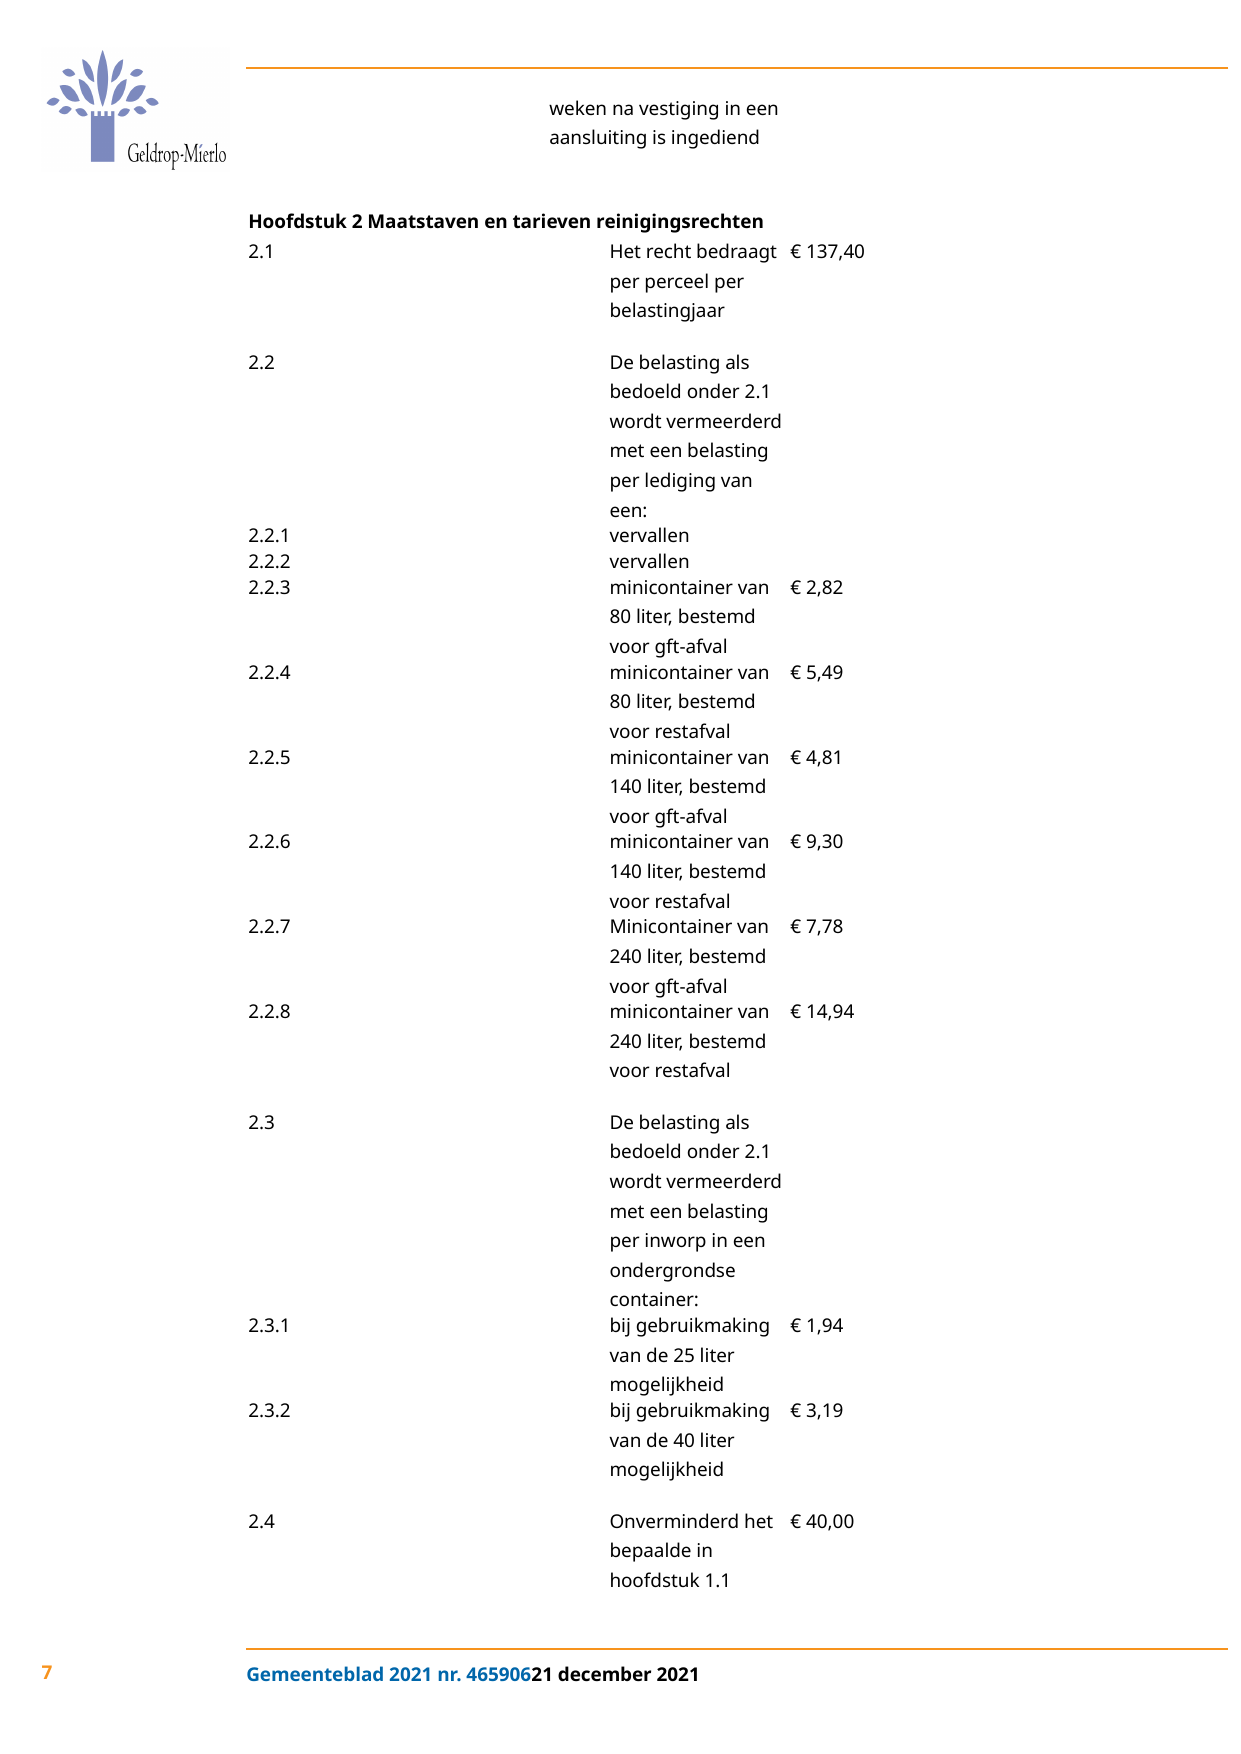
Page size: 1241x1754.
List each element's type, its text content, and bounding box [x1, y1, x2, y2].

table_cell [790, 1482, 1152, 1508]
table_cell minicontainer van 80 liter, bestemd voor gft-afval [609, 574, 790, 659]
table_cell weken na vestiging in een aansluiting is ingediend [549, 95, 850, 150]
table_header 2.1 [248, 238, 609, 323]
table_cell [609, 323, 790, 349]
picture [41, 47, 231, 172]
table_cell 2.2 [248, 349, 609, 523]
table_cell bij gebruikmaking van de 40 liter mogelijkheid [609, 1397, 790, 1482]
table_cell € 3,19 [790, 1397, 1152, 1482]
table_cell [850, 95, 1152, 150]
table_cell 2.2.8 [248, 999, 609, 1083]
table_cell € 40,00 [790, 1508, 1152, 1593]
table_cell [790, 323, 1152, 349]
table_cell De belasting als bedoeld onder 2.1 wordt vermeerderd met een belasting per lediging van een: [609, 349, 790, 523]
table_cell € 2,82 [790, 574, 1152, 659]
table_cell [609, 1084, 790, 1109]
table_cell De belasting als bedoeld onder 2.1 wordt vermeerderd met een belasting per inworp in een ondergrondse container: [609, 1109, 790, 1312]
table_cell 2.2.7 [248, 914, 609, 998]
table_cell minicontainer van 240 liter, bestemd voor restafval [609, 999, 790, 1083]
table_cell minicontainer van 140 liter, bestemd voor restafval [609, 829, 790, 914]
table_cell 2.2.5 [248, 744, 609, 829]
table_cell [248, 1084, 609, 1109]
table_cell Minicontainer van 240 liter, bestemd voor gft-afval [609, 914, 790, 998]
table_cell [790, 349, 1152, 523]
table_cell € 9,30 [790, 829, 1152, 914]
table_cell bij gebruikmaking van de 25 liter mogelijkheid [609, 1313, 790, 1397]
table_cell € 1,94 [790, 1313, 1152, 1397]
table_cell 2.4 [248, 1508, 609, 1593]
table_cell 2.3 [248, 1109, 609, 1312]
table_cell minicontainer van 80 liter, bestemd voor restafval [609, 659, 790, 744]
table_cell [790, 523, 1152, 548]
table_cell [790, 1084, 1152, 1109]
table_cell minicontainer van 140 liter, bestemd voor gft-afval [609, 744, 790, 829]
table_cell vervallen [609, 548, 790, 574]
table_cell € 14,94 [790, 999, 1152, 1083]
table_header € 137,40 [790, 238, 1152, 323]
table_cell € 5,49 [790, 659, 1152, 744]
table_cell 2.2.4 [248, 659, 609, 744]
table_cell [850, 150, 1152, 176]
table_header Het recht bedraagt per perceel per belastingjaar [609, 238, 790, 323]
table_cell [248, 95, 549, 150]
table_cell Onverminderd het bepaalde in hoofdstuk 1.1 [609, 1508, 790, 1593]
table_cell 2.2.6 [248, 829, 609, 914]
table_cell 2.3.1 [248, 1313, 609, 1397]
table_cell [248, 150, 850, 176]
table_cell 2.2.3 [248, 574, 609, 659]
table_cell [248, 323, 609, 349]
table_cell [790, 548, 1152, 574]
table_cell € 7,78 [790, 914, 1152, 998]
table_cell [248, 1482, 609, 1508]
table_cell 2.3.2 [248, 1397, 609, 1482]
table_cell 2.2.2 [248, 548, 609, 574]
table_cell € 4,81 [790, 744, 1152, 829]
table_cell 2.2.1 [248, 523, 609, 548]
table_cell [790, 1109, 1152, 1312]
table_cell [609, 1482, 790, 1508]
text Hoofdstuk 2 Maatstaven en tarieven reinigingsrechten [248, 209, 1152, 234]
table_cell vervallen [609, 523, 790, 548]
